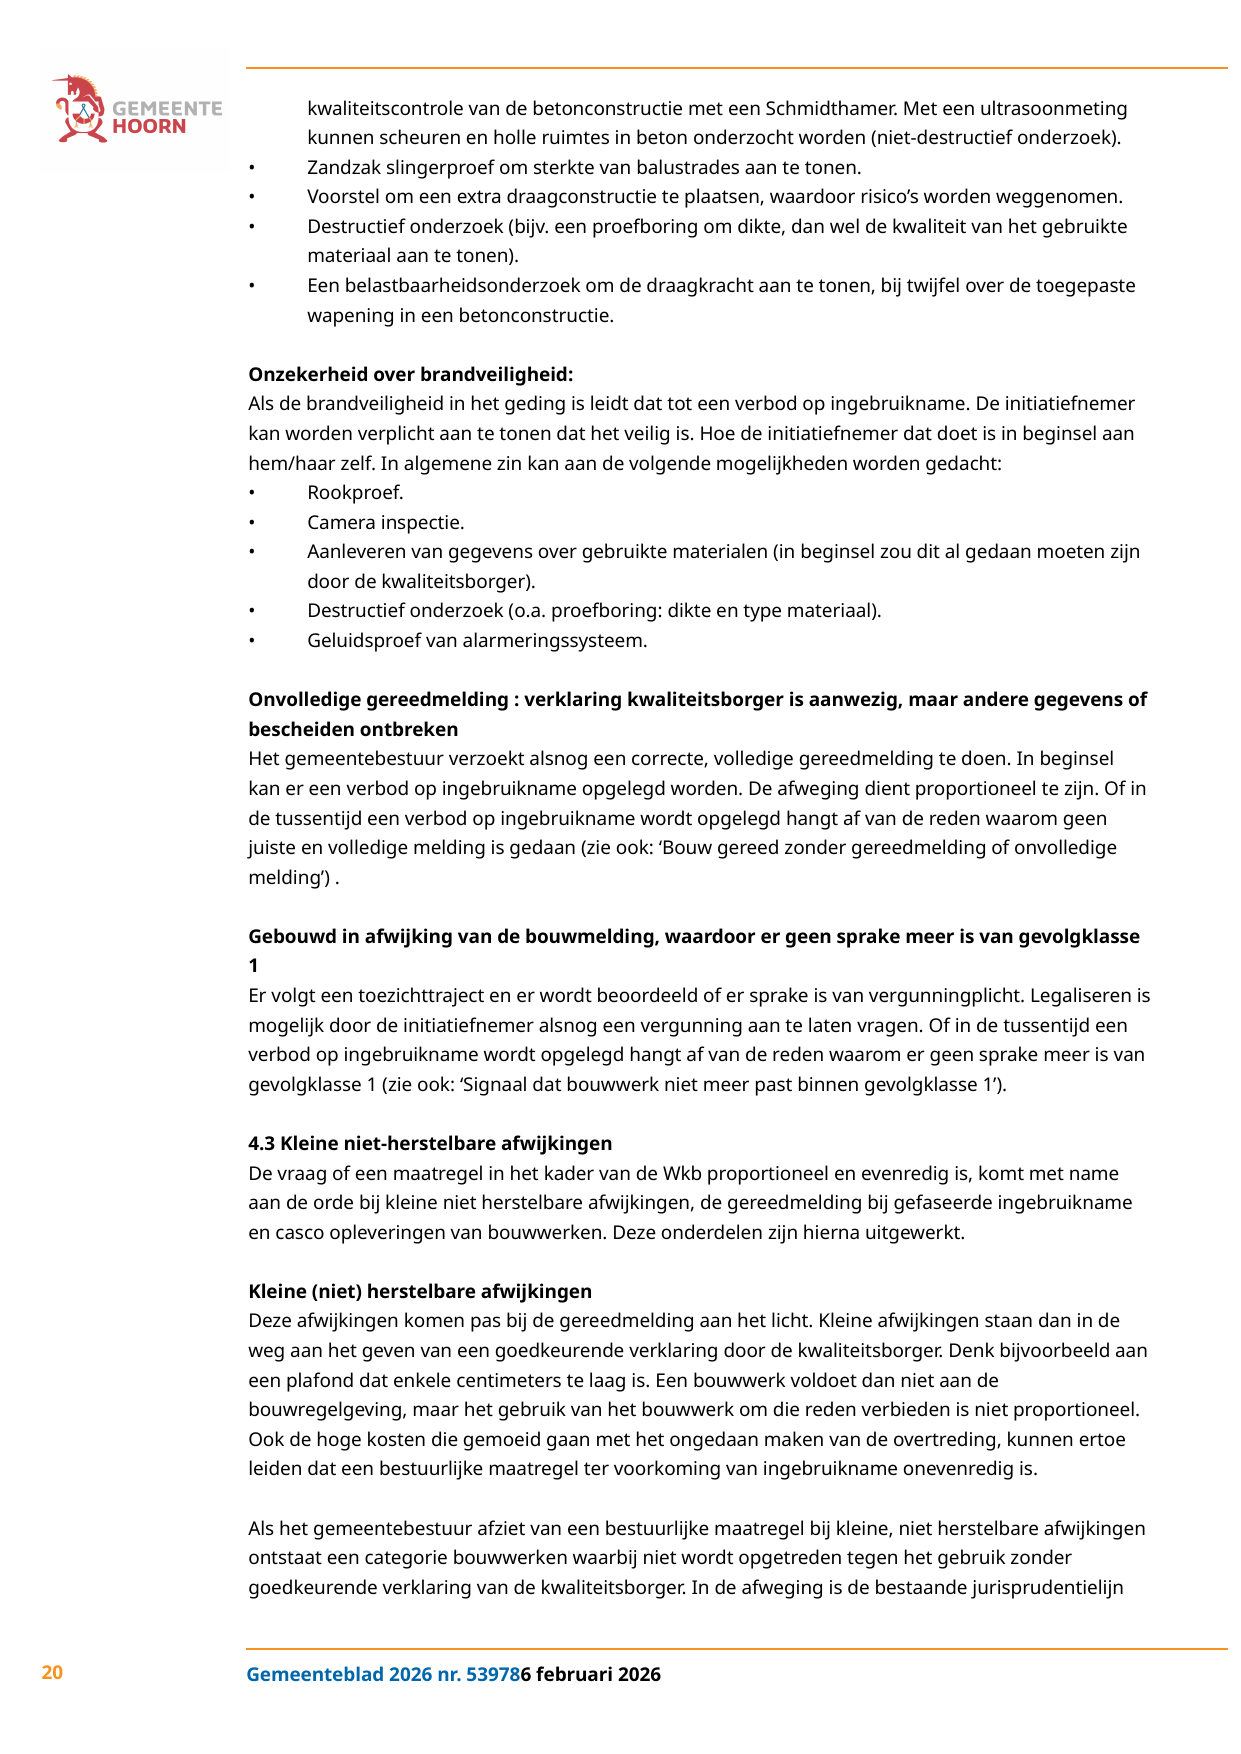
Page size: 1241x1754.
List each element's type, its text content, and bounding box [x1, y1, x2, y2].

text Het gemeentebestuur verzoekt alsnog een correcte, volledige gereedmelding te doen. In beginsel kan er een verbod op ingebruikname opgelegd worden. De afweging dient proportioneel te zijn. Of in de tussentijd een verbod op ingebruikname wordt opgelegd hangt af van de reden waarom geen juiste en volledige melding is gedaan (zie ook: ‘Bouw gereed zonder gereedmelding of onvolledige melding’) . [248, 746, 1152, 890]
list Destructief onderzoek (o.a. proefboring: dikte en type materiaal). [248, 598, 1152, 623]
list Destructief onderzoek (bijv. een proefboring om dikte, dan wel de kwaliteit van het gebruikte materiaal aan te tonen). [248, 213, 1152, 268]
text Als de brandveiligheid in het geding is leidt dat tot een verbod op ingebruikname. De initiatiefnemer kan worden verplicht aan te tonen dat het veilig is. Hoe de initiatiefnemer dat doet is in beginsel aan hem/haar zelf. In algemene zin kan aan de volgende mogelijkheden worden gedacht: [248, 391, 1152, 476]
list Voorstel om een extra draagconstructie te plaatsen, waardoor risico’s worden weggenomen. [248, 183, 1152, 209]
list Geluidsproef van alarmeringssysteem. [248, 627, 1152, 653]
list Camera inspectie. [248, 509, 1152, 535]
list Zandzak slingerproef om sterkte van balustrades aan te tonen. [248, 154, 1152, 180]
text Er volgt een toezichttraject en er wordt beoordeeld of er sprake is van vergunningplicht. Legaliseren is mogelijk door de initiatiefnemer alsnog een vergunning aan te laten vragen. Of in de tussentijd een verbod op ingebruikname wordt opgelegd hangt af van de reden waarom er geen sprake meer is van gevolgklasse 1 (zie ook: ‘Signaal dat bouwwerk niet meer past binnen gevolgklasse 1’). [248, 982, 1152, 1097]
list Een belastbaarheidsonderzoek om de draagkracht aan te tonen, bij twijfel over de toegepaste wapening in een betonconstructie. [248, 272, 1152, 328]
text Als het gemeentebestuur afziet van een bestuurlijke maatregel bij kleine, niet herstelbare afwijkingen ontstaat een categorie bouwwerken waarbij niet wordt opgetreden tegen het gebruik zonder goedkeurende verklaring van de kwaliteitsborger. In de afweging is de bestaande jurisprudentielijn [248, 1515, 1152, 1600]
list kwaliteitscontrole van de betonconstructie met een Schmidthamer. Met een ultrasoonmeting kunnen scheuren en holle ruimtes in beton onderzocht worden (niet-destructief onderzoek). [248, 95, 1152, 150]
text Onvolledige gereedmelding : verklaring kwaliteitsborger is aanwezig, maar andere gegevens of bescheiden ontbreken [248, 686, 1152, 742]
text Deze afwijkingen komen pas bij de gereedmelding aan het licht. Kleine afwijkingen staan dan in de weg aan het geven van een goedkeurende verklaring door de kwaliteitsborger. Denk bijvoorbeeld aan een plafond dat enkele centimeters te laag is. Een bouwwerk voldoet dan niet aan de bouwregelgeving, maar het gebruik van het bouwwerk om die reden verbieden is niet proportioneel. Ook de hoge kosten die gemoeid gaan met het ongedaan maken van de overtreding, kunnen ertoe leiden dat een bestuurlijke maatregel ter voorkoming van ingebruikname onevenredig is. [248, 1308, 1152, 1481]
list Aanleveren van gegevens over gebruikte materialen (in beginsel zou dit al gedaan moeten zijn door de kwaliteitsborger). [248, 538, 1152, 594]
text Onzekerheid over brandveiligheid: [248, 361, 1152, 387]
text Gebouwd in afwijking van de bouwmelding, waardoor er geen sprake meer is van gevolgklasse 1 [248, 923, 1152, 978]
text Kleine (niet) herstelbare afwijkingen [248, 1278, 1152, 1304]
text 4.3 Kleine niet-herstelbare afwijkingen [248, 1130, 1152, 1156]
picture [41, 47, 231, 172]
text De vraag of een maatregel in het kader van de Wkb proportioneel en evenredig is, komt met name aan de orde bij kleine niet herstelbare afwijkingen, de gereedmelding bij gefaseerde ingebruikname en casco opleveringen van bouwwerken. Deze onderdelen zijn hierna uitgewerkt. [248, 1160, 1152, 1245]
list Rookproef. [248, 479, 1152, 505]
